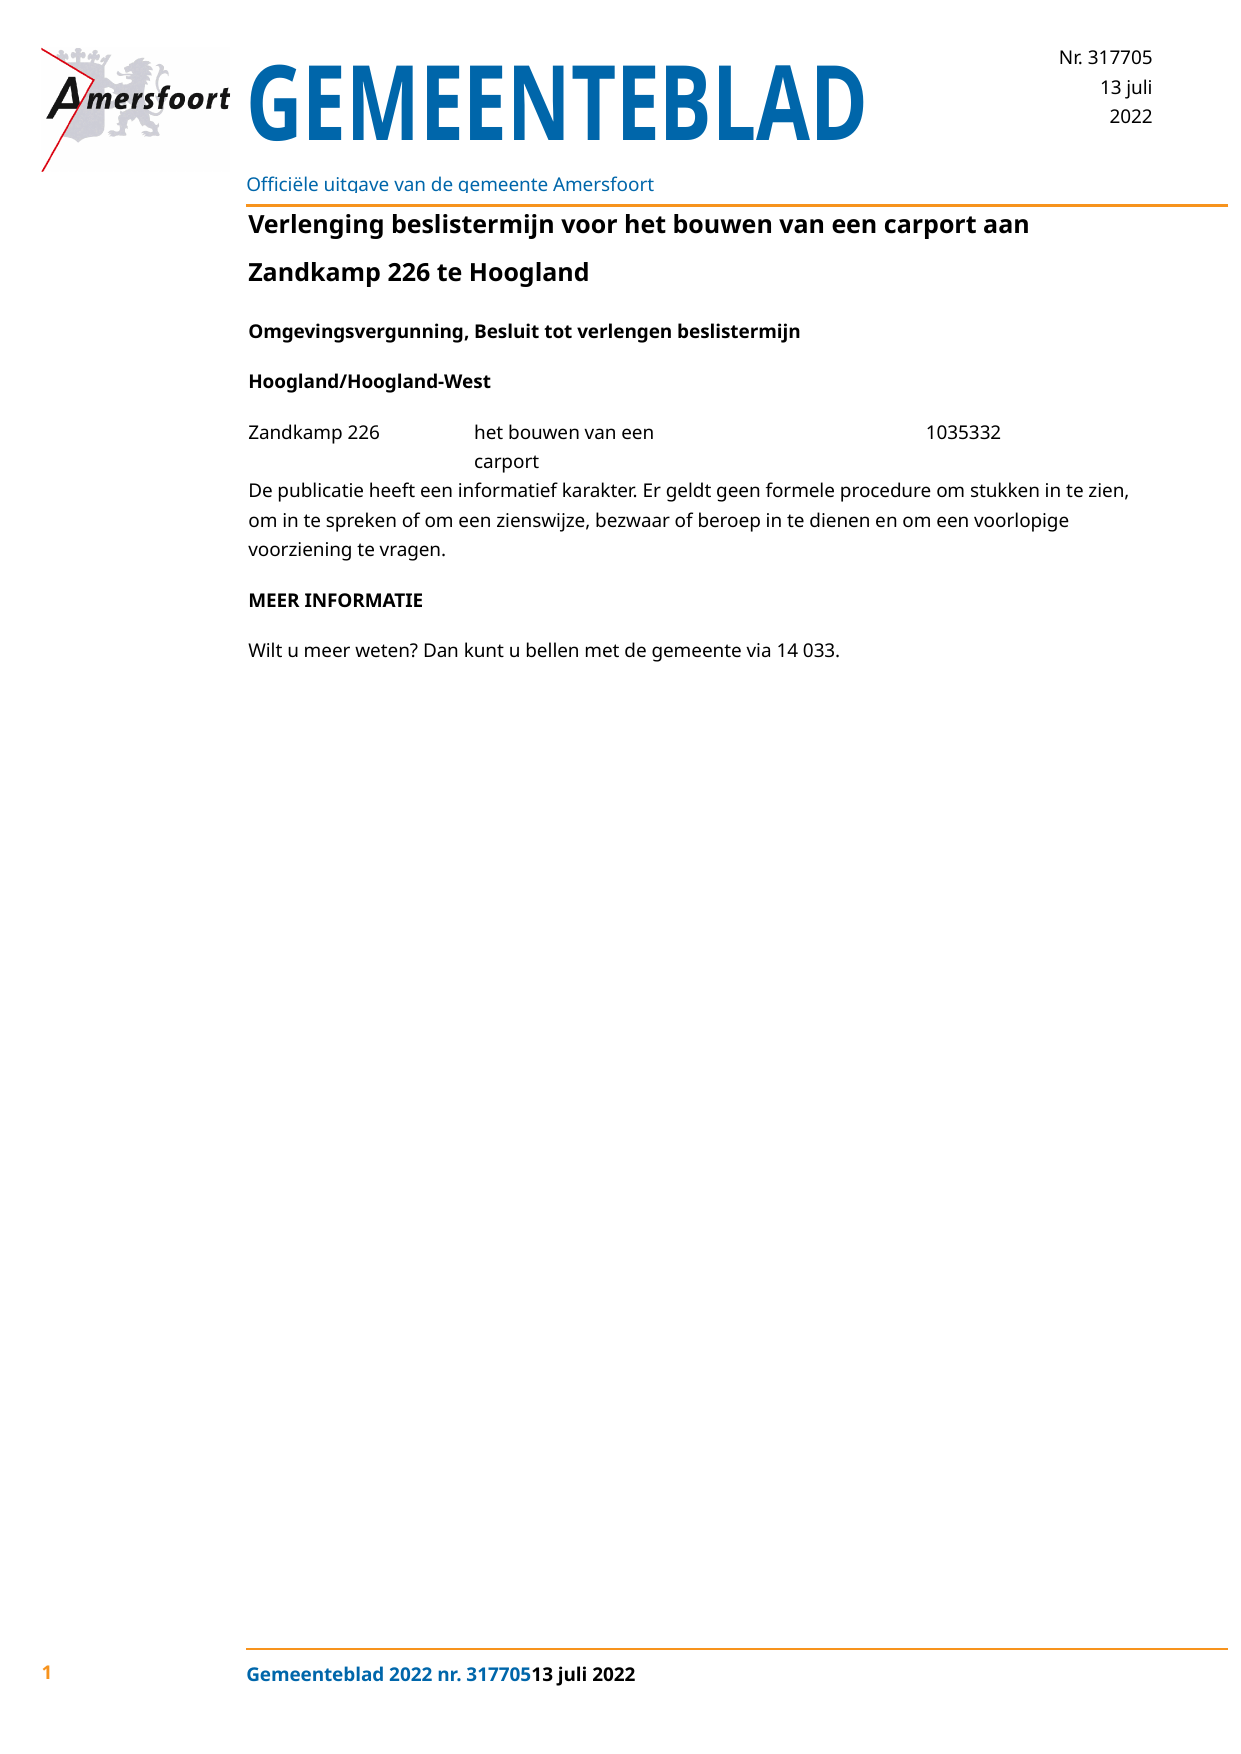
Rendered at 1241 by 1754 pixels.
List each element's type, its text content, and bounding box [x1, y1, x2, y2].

text MEER INFORMATIE [248, 587, 1152, 613]
text Verlenging beslistermijn voor het bouwen van een carport aan Zandkamp 226 te Hoogland [248, 207, 1152, 288]
table_header 1035332 [926, 419, 1152, 474]
text Hoogland/Hoogland-West [248, 368, 1152, 394]
picture [41, 47, 231, 172]
table_header [700, 419, 926, 474]
text Omgevingsvergunning, Besluit tot verlengen beslistermijn [248, 318, 1152, 344]
text De publicatie heeft een informatief karakter. Er geldt geen formele procedure om stukken in te zien, om in te spreken of om een zienswijze, bezwaar of beroep in te dienen en om een voorlopige voorziening te vragen. [248, 477, 1152, 562]
table_header Zandkamp 226 [248, 419, 474, 474]
table_header het bouwen van een carport [474, 419, 700, 474]
text Wilt u meer weten? Dan kunt u bellen met de gemeente via 14 033. [248, 637, 1152, 663]
